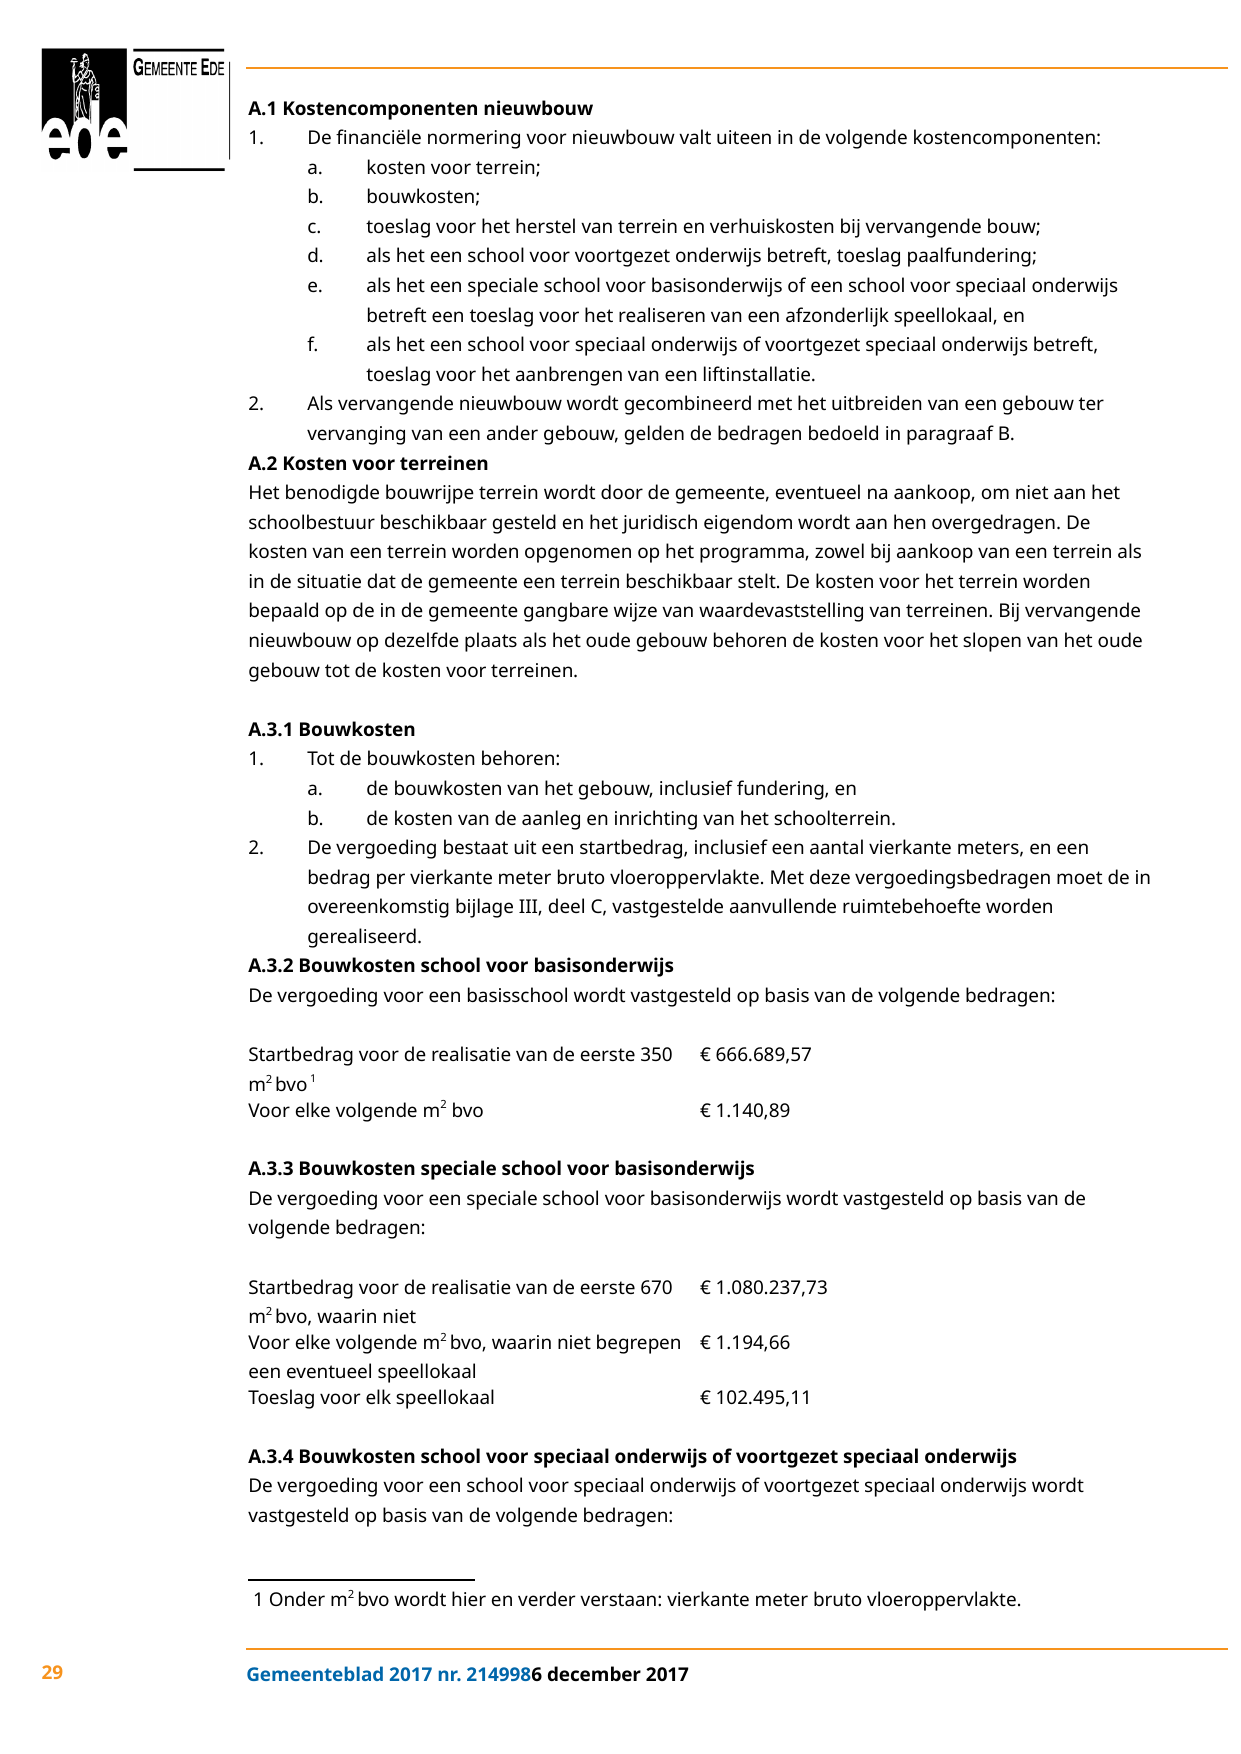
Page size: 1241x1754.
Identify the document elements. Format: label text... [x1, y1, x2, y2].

text De vergoeding voor een school voor speciaal onderwijs of voortgezet speciaal onderwijs wordt vastgesteld op basis van de volgende bedragen: [248, 1473, 1152, 1528]
text De vergoeding voor een speciale school voor basisonderwijs wordt vastgesteld op basis van de volgende bedragen: [248, 1185, 1152, 1240]
text A.3.4 Bouwkosten school voor speciaal onderwijs of voortgezet speciaal onderwijs [248, 1443, 1152, 1469]
list bouwkosten; [307, 183, 1152, 209]
list de kosten van de aanleg en inrichting van het schoolterrein. [307, 805, 1152, 831]
table_header Startbedrag voor de realisatie van de eerste 670 m2 bvo, waarin niet [248, 1274, 700, 1329]
list Als vervangende nieuwbouw wordt gecombineerd met het uitbreiden van een gebouw ter vervanging van een ander gebouw, gelden de bedragen bedoeld in paragraaf B. [248, 391, 1152, 446]
list De vergoeding bestaat uit een startbedrag, inclusief een aantal vierkante meters, en een bedrag per vierkante meter bruto vloeroppervlakte. Met deze vergoedingsbedragen moet de in overeenkomstig bijlage III, deel C, vastgestelde aanvullende ruimtebehoefte worden gerealiseerd. [248, 834, 1152, 949]
picture [41, 47, 231, 172]
text A.2 Kosten voor terreinen [248, 450, 1152, 476]
list de bouwkosten van het gebouw, inclusief fundering, en [307, 775, 1152, 801]
list kosten voor terrein; [307, 154, 1152, 180]
list als het een school voor voortgezet onderwijs betreft, toeslag paalfundering; [307, 243, 1152, 268]
table_header Startbedrag voor de realisatie van de eerste 350 m2 bvo [248, 1042, 700, 1097]
text A.3.1 Bouwkosten [248, 716, 1152, 742]
table_cell € 1.194,66 [700, 1329, 1152, 1384]
text A.3.3 Bouwkosten speciale school voor basisonderwijs [248, 1155, 1152, 1181]
text Het benodigde bouwrijpe terrein wordt door de gemeente, eventueel na aankoop, om niet aan het schoolbestuur beschikbaar gesteld en het juridisch eigendom wordt aan hen overgedragen. De kosten van een terrein worden opgenomen op het programma, zowel bij aankoop van een terrein als in de situatie dat de gemeente een terrein beschikbaar stelt. De kosten voor het terrein worden bepaald op de in de gemeente gangbare wijze van waardevaststelling van terreinen. Bij vervangende nieuwbouw op dezelfde plaats als het oude gebouw behoren de kosten voor het slopen van het oude gebouw tot de kosten voor terreinen. [248, 479, 1152, 683]
table_cell Voor elke volgende m2 bvo [248, 1097, 700, 1123]
table_cell € 1.140,89 [700, 1097, 1152, 1123]
list Tot de bouwkosten behoren: [248, 746, 1152, 771]
text De vergoeding voor een basisschool wordt vastgesteld op basis van de volgende bedragen: [248, 982, 1152, 1008]
table_cell Toeslag voor elk speellokaal [248, 1385, 700, 1410]
list De financiële normering voor nieuwbouw valt uiteen in de volgende kostencomponenten: [248, 124, 1152, 150]
table_cell € 102.495,11 [700, 1385, 1152, 1410]
text A.1 Kostencomponenten nieuwbouw [248, 95, 1152, 121]
table_header € 1.080.237,73 [700, 1274, 1152, 1329]
table_header € 666.689,57 [700, 1042, 1152, 1097]
list als het een speciale school voor basisonderwijs of een school voor speciaal onderwijs betreft een toeslag voor het realiseren van een afzonderlijk speellokaal, en [307, 272, 1152, 328]
list als het een school voor speciaal onderwijs of voortgezet speciaal onderwijs betreft, toeslag voor het aanbrengen van een liftinstallatie. [307, 331, 1152, 387]
table_cell Voor elke volgende m2 bvo, waarin niet begrepen een eventueel speellokaal [248, 1329, 700, 1384]
text A.3.2 Bouwkosten school voor basisonderwijs [248, 953, 1152, 978]
list toeslag voor het herstel van terrein en verhuiskosten bij vervangende bouw; [307, 213, 1152, 239]
